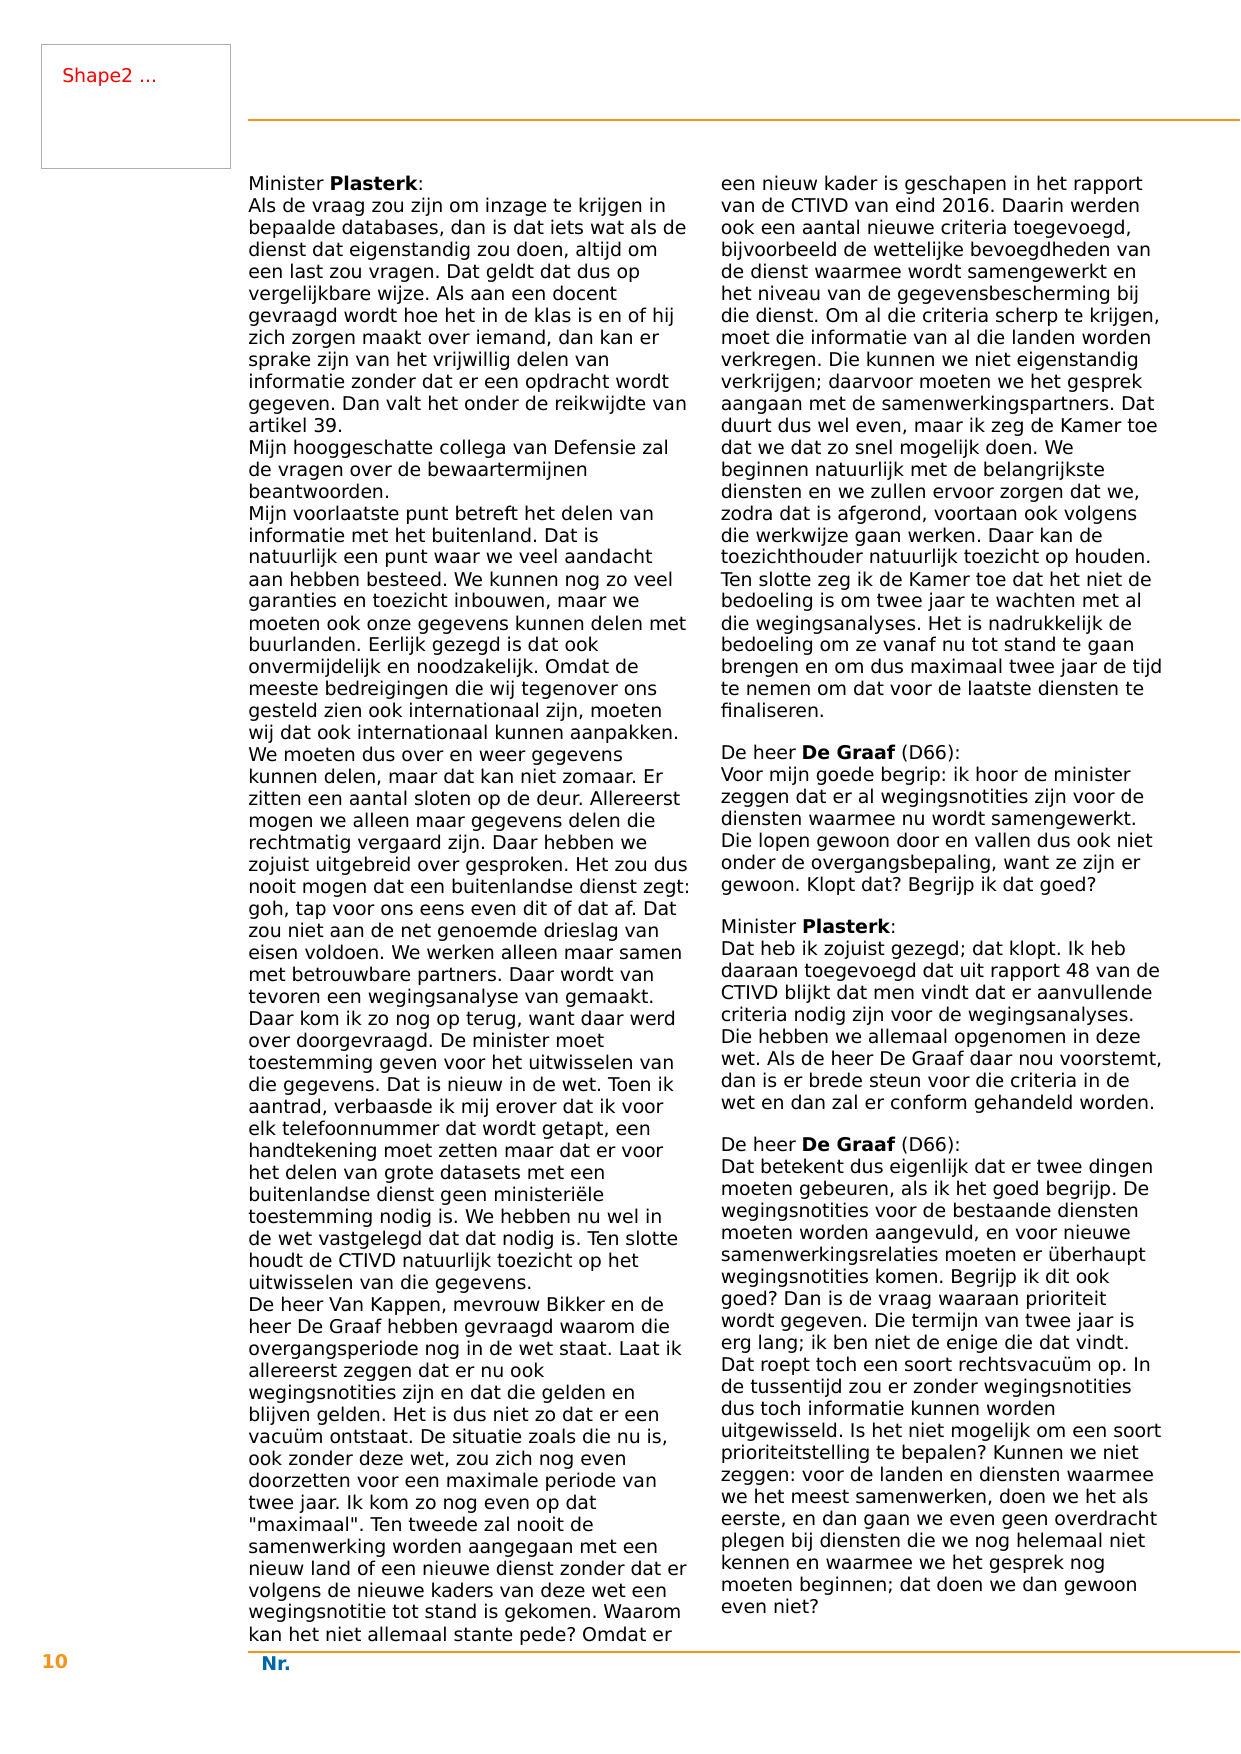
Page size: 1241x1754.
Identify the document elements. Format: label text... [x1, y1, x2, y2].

text Mijn voorlaatste punt betreft het delen van informatie met het buitenland. Dat is natuurlijk een punt waar we veel aandacht aan hebben besteed. We kunnen nog zo veel garanties en toezicht inbouwen, maar we moeten ook onze gegevens kunnen delen met buurlanden. Eerlijk gezegd is dat ook onvermijdelijk en noodzakelijk. Omdat de meeste bedreigingen die wij tegenover ons gesteld zien ook internationaal zijn, moeten wij dat ook internationaal kunnen aanpakken. We moeten dus over en weer gegevens kunnen delen, maar dat kan niet zomaar. Er zitten een aantal sloten op de deur. Allereerst mogen we alleen maar gegevens delen die rechtmatig vergaard zijn. Daar hebben we zojuist uitgebreid over gesproken. Het zou dus nooit mogen dat een buitenlandse dienst zegt: goh, tap voor ons eens even dit of dat af. Dat zou niet aan de net genoemde drieslag van eisen voldoen. We werken alleen maar samen met betrouwbare partners. Daar wordt van tevoren een wegingsanalyse van gemaakt. Daar kom ik zo nog op terug, want daar werd over doorgevraagd. De minister moet toestemming geven voor het uitwisselen van die gegevens. Dat is nieuw in de wet. Toen ik aantrad, verbaasde ik mij erover dat ik voor elk telefoonnummer dat wordt getapt, een handtekening moet zetten maar dat er voor het delen van grote datasets met een buitenlandse dienst geen ministeriële toestemming nodig is. We hebben nu wel in de wet vastgelegd dat dat nodig is. Ten slotte houdt de CTIVD natuurlijk toezicht op het uitwisselen van die gegevens. [248, 502, 691, 1294]
text Minister Plasterk: [248, 173, 691, 195]
text Mijn hooggeschatte collega van Defensie zal de vragen over de bewaartermijnen beantwoorden. [248, 437, 691, 502]
text De heer De Graaf (D66): [721, 1134, 1163, 1156]
text Voor mijn goede begrip: ik hoor de minister zeggen dat er al wegingsnotities zijn voor de diensten waarmee nu wordt samengewerkt. Die lopen gewoon door en vallen dus ook niet onder de overgangsbepaling, want ze zijn er gewoon. Klopt dat? Begrijp ik dat goed? [721, 764, 1163, 896]
text De heer De Graaf (D66): [721, 742, 1163, 764]
text De heer Van Kappen, mevrouw Bikker en de heer De Graaf hebben gevraagd waarom die overgangsperiode nog in de wet staat. Laat ik allereerst zeggen dat er nu ook wegingsnotities zijn en dat die gelden en blijven gelden. Het is dus niet zo dat er een vacuüm ontstaat. De situatie zoals die nu is, ook zonder deze wet, zou zich nog even doorzetten voor een maximale periode van twee jaar. Ik kom zo nog even op dat "maximaal". Ten tweede zal nooit de samenwerking worden aangegaan met een nieuw land of een nieuwe dienst zonder dat er volgens de nieuwe kaders van deze wet een wegingsnotitie tot stand is gekomen. Waarom kan het niet allemaal stante pede? Omdat er [248, 1294, 691, 1645]
text Dat heb ik zojuist gezegd; dat klopt. Ik heb daaraan toegevoegd dat uit rapport 48 van de CTIVD blijkt dat men vindt dat er aanvullende criteria nodig zijn voor de wegingsanalyses. Die hebben we allemaal opgenomen in deze wet. Als de heer De Graaf daar nou voorstemt, dan is er brede steun voor die criteria in de wet en dan zal er conform gehandeld worden. [721, 938, 1163, 1114]
text Als de vraag zou zijn om inzage te krijgen in bepaalde databases, dan is dat iets wat als de dienst dat eigenstandig zou doen, altijd om een last zou vragen. Dat geldt dat dus op vergelijkbare wijze. Als aan een docent gevraagd wordt hoe het in de klas is en of hij zich zorgen maakt over iemand, dan kan er sprake zijn van het vrijwillig delen van informatie zonder dat er een opdracht wordt gegeven. Dan valt het onder de reikwijdte van artikel 39. [248, 195, 691, 437]
text Minister Plasterk: [721, 916, 1163, 938]
text Dat betekent dus eigenlijk dat er twee dingen moeten gebeuren, als ik het goed begrijp. De wegingsnotities voor de bestaande diensten moeten worden aangevuld, en voor nieuwe samenwerkingsrelaties moeten er überhaupt wegingsnotities komen. Begrijp ik dit ook goed? Dan is de vraag waaraan prioriteit wordt gegeven. Die termijn van twee jaar is erg lang; ik ben niet de enige die dat vindt. Dat roept toch een soort rechtsvacuüm op. In de tussentijd zou er zonder wegingsnotities dus toch informatie kunnen worden uitgewisseld. Is het niet mogelijk om een soort prioriteitstelling te bepalen? Kunnen we niet zeggen: voor de landen en diensten waarmee we het meest samenwerken, doen we het als eerste, en dan gaan we even geen overdracht plegen bij diensten die we nog helemaal niet kennen en waarmee we het gesprek nog moeten beginnen; dat doen we dan gewoon even niet? [721, 1156, 1163, 1617]
text een nieuw kader is geschapen in het rapport van de CTIVD van eind 2016. Daarin werden ook een aantal nieuwe criteria toegevoegd, bijvoorbeeld de wettelijke bevoegdheden van de dienst waarmee wordt samengewerkt en het niveau van de gegevensbescherming bij die dienst. Om al die criteria scherp te krijgen, moet die informatie van al die landen worden verkregen. Die kunnen we niet eigenstandig verkrijgen; daarvoor moeten we het gesprek aangaan met de samenwerkingspartners. Dat duurt dus wel even, maar ik zeg de Kamer toe dat we dat zo snel mogelijk doen. We beginnen natuurlijk met de belangrijkste diensten en we zullen ervoor zorgen dat we, zodra dat is afgerond, voortaan ook volgens die werkwijze gaan werken. Daar kan de toezichthouder natuurlijk toezicht op houden. Ten slotte zeg ik de Kamer toe dat het niet de bedoeling is om twee jaar te wachten met al die wegingsanalyses. Het is nadrukkelijk de bedoeling om ze vanaf nu tot stand te gaan brengen en om dus maximaal twee jaar de tijd te nemen om dat voor de laatste diensten te finaliseren. [721, 173, 1163, 722]
